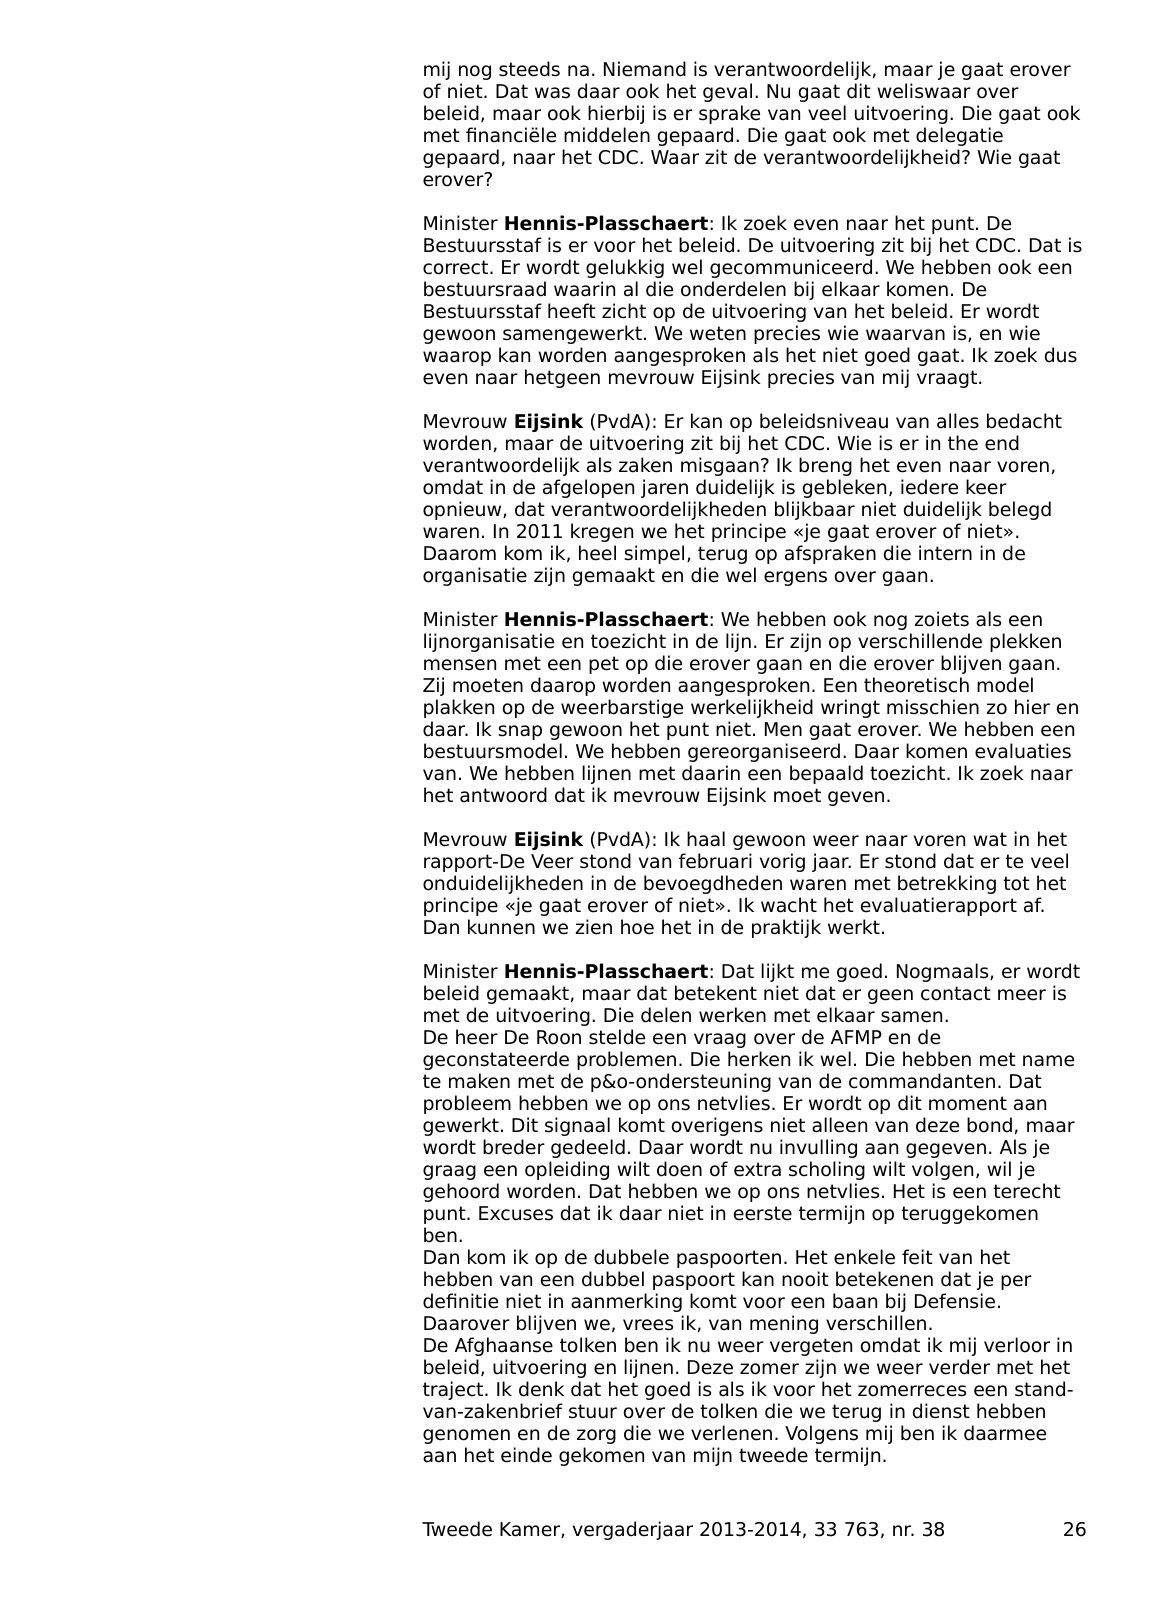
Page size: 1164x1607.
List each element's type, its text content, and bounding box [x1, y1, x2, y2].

text De heer De Roon stelde een vraag over de AFMP en de geconstateerde problemen. Die herken ik wel. Die hebben met name te maken met de p&o-ondersteuning van de commandanten. Dat probleem hebben we op ons netvlies. Er wordt op dit moment aan gewerkt. Dit signaal komt overigens niet alleen van deze bond, maar wordt breder gedeeld. Daar wordt nu invulling aan gegeven. Als je graag een opleiding wilt doen of extra scholing wilt volgen, wil je gehoord worden. Dat hebben we op ons netvlies. Het is een terecht punt. Excuses dat ik daar niet in eerste termijn op teruggekomen ben. [422, 1027, 1087, 1247]
text Minister Hennis-Plasschaert: We hebben ook nog zoiets als een lijnorganisatie en toezicht in de lijn. Er zijn op verschillende plekken mensen met een pet op die erover gaan en die erover blijven gaan. Zij moeten daarop worden aangesproken. Een theoretisch model plakken op de weerbarstige werkelijkheid wringt misschien zo hier en daar. Ik snap gewoon het punt niet. Men gaat erover. We hebben een bestuursmodel. We hebben gereorganiseerd. Daar komen evaluaties van. We hebben lijnen met daarin een bepaald toezicht. Ik zoek naar het antwoord dat ik mevrouw Eijsink moet geven. [422, 609, 1087, 807]
text Dan kom ik op de dubbele paspoorten. Het enkele feit van het hebben van een dubbel paspoort kan nooit betekenen dat je per definitie niet in aanmerking komt voor een baan bij Defensie. Daarover blijven we, vrees ik, van mening verschillen. [422, 1247, 1087, 1335]
text Mevrouw Eijsink (PvdA): Er kan op beleidsniveau van alles bedacht worden, maar de uitvoering zit bij het CDC. Wie is er in the end verantwoordelijk als zaken misgaan? Ik breng het even naar voren, omdat in de afgelopen jaren duidelijk is gebleken, iedere keer opnieuw, dat verantwoordelijkheden blijkbaar niet duidelijk belegd waren. In 2011 kregen we het principe «je gaat erover of niet». Daarom kom ik, heel simpel, terug op afspraken die intern in de organisatie zijn gemaakt en die wel ergens over gaan. [422, 411, 1087, 587]
text Mevrouw Eijsink (PvdA): Ik haal gewoon weer naar voren wat in het rapport-De Veer stond van februari vorig jaar. Er stond dat er te veel onduidelijkheden in de bevoegdheden waren met betrekking tot het principe «je gaat erover of niet». Ik wacht het evaluatierapport af. Dan kunnen we zien hoe het in de praktijk werkt. [422, 829, 1087, 939]
text Minister Hennis-Plasschaert: Ik zoek even naar het punt. De Bestuursstaf is er voor het beleid. De uitvoering zit bij het CDC. Dat is correct. Er wordt gelukkig wel gecommuniceerd. We hebben ook een bestuursraad waarin al die onderdelen bij elkaar komen. De Bestuursstaf heeft zicht op de uitvoering van het beleid. Er wordt gewoon samengewerkt. We weten precies wie waarvan is, en wie waarop kan worden aangesproken als het niet goed gaat. Ik zoek dus even naar hetgeen mevrouw Eijsink precies van mij vraagt. [422, 213, 1087, 389]
text De Afghaanse tolken ben ik nu weer vergeten omdat ik mij verloor in beleid, uitvoering en lijnen. Deze zomer zijn we weer verder met het traject. Ik denk dat het goed is als ik voor het zomerreces een stand-van-zakenbrief stuur over de tolken die we terug in dienst hebben genomen en de zorg die we verlenen. Volgens mij ben ik daarmee aan het einde gekomen van mijn tweede termijn. [422, 1335, 1087, 1467]
text Minister Hennis-Plasschaert: Dat lijkt me goed. Nogmaals, er wordt beleid gemaakt, maar dat betekent niet dat er geen contact meer is met de uitvoering. Die delen werken met elkaar samen. [422, 961, 1087, 1027]
text mij nog steeds na. Niemand is verantwoordelijk, maar je gaat erover of niet. Dat was daar ook het geval. Nu gaat dit weliswaar over beleid, maar ook hierbij is er sprake van veel uitvoering. Die gaat ook met financiële middelen gepaard. Die gaat ook met delegatie gepaard, naar het CDC. Waar zit de verantwoordelijkheid? Wie gaat erover? [422, 59, 1087, 191]
